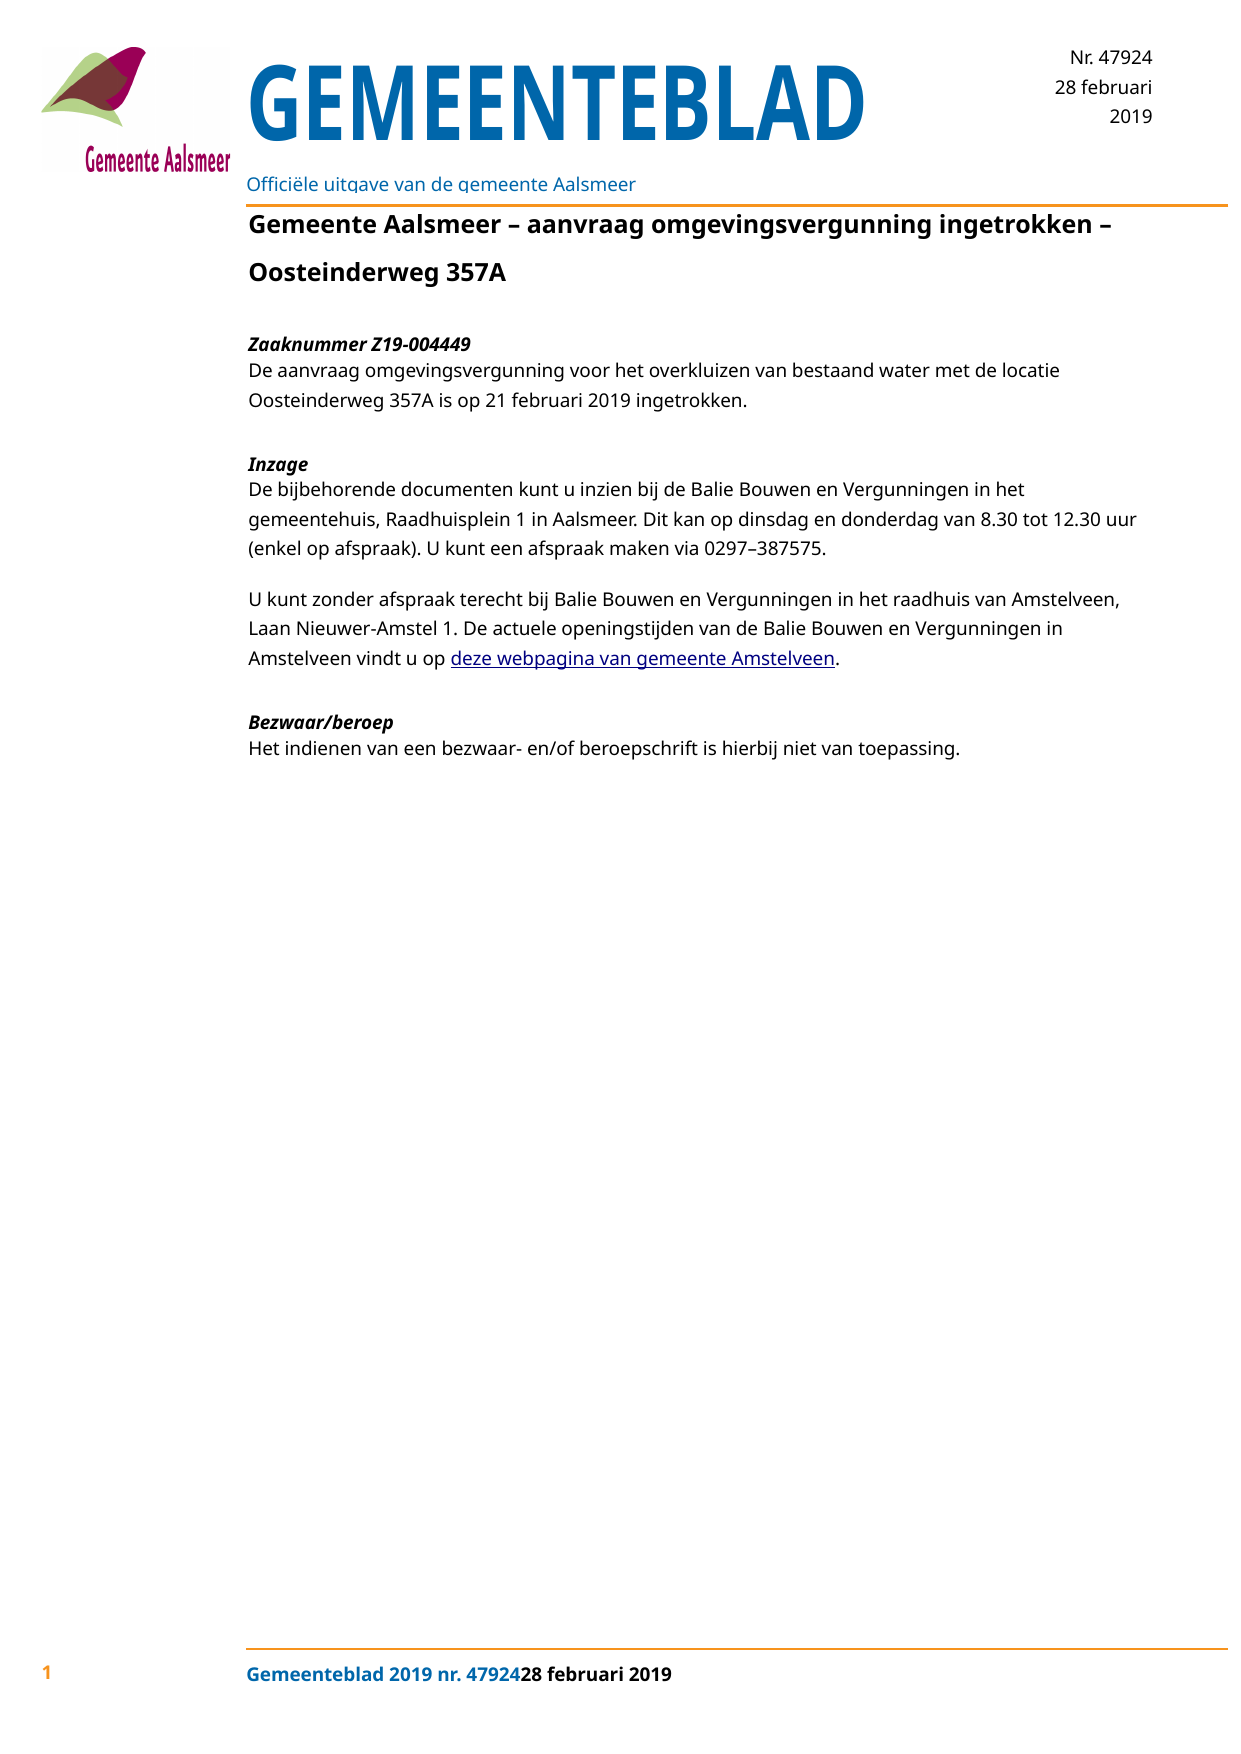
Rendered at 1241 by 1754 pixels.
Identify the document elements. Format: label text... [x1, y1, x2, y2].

text Gemeente Aalsmeer – aanvraag omgevingsvergunning ingetrokken – Oosteinderweg 357A [248, 207, 1152, 288]
picture [41, 47, 231, 172]
text De aanvraag omgevingsvergunning voor het overkluizen van bestaand water met de locatie Oosteinderweg 357A is op 21 februari 2019 ingetrokken. [248, 357, 1152, 412]
text Het indienen van een bezwaar- en/of beroepschrift is hierbij niet van toepassing. [248, 735, 1152, 761]
text U kunt zonder afspraak terecht bij Balie Bouwen en Vergunningen in het raadhuis van Amstelveen, Laan Nieuwer-Amstel 1. De actuele openingstijden van de Balie Bouwen en Vergunningen in Amstelveen vindt u op deze webpagina van gemeente Amstelveen. [248, 586, 1152, 671]
text Inzage [248, 451, 1152, 476]
text Bezwaar/beroep [248, 709, 1152, 735]
text Zaaknummer Z19-004449 [248, 331, 1152, 357]
text De bijbehorende documenten kunt u inzien bij de Balie Bouwen en Vergunningen in het gemeentehuis, Raadhuisplein 1 in Aalsmeer. Dit kan op dinsdag en donderdag van 8.30 tot 12.30 uur (enkel op afspraak). U kunt een afspraak maken via 0297–387575. [248, 476, 1152, 561]
